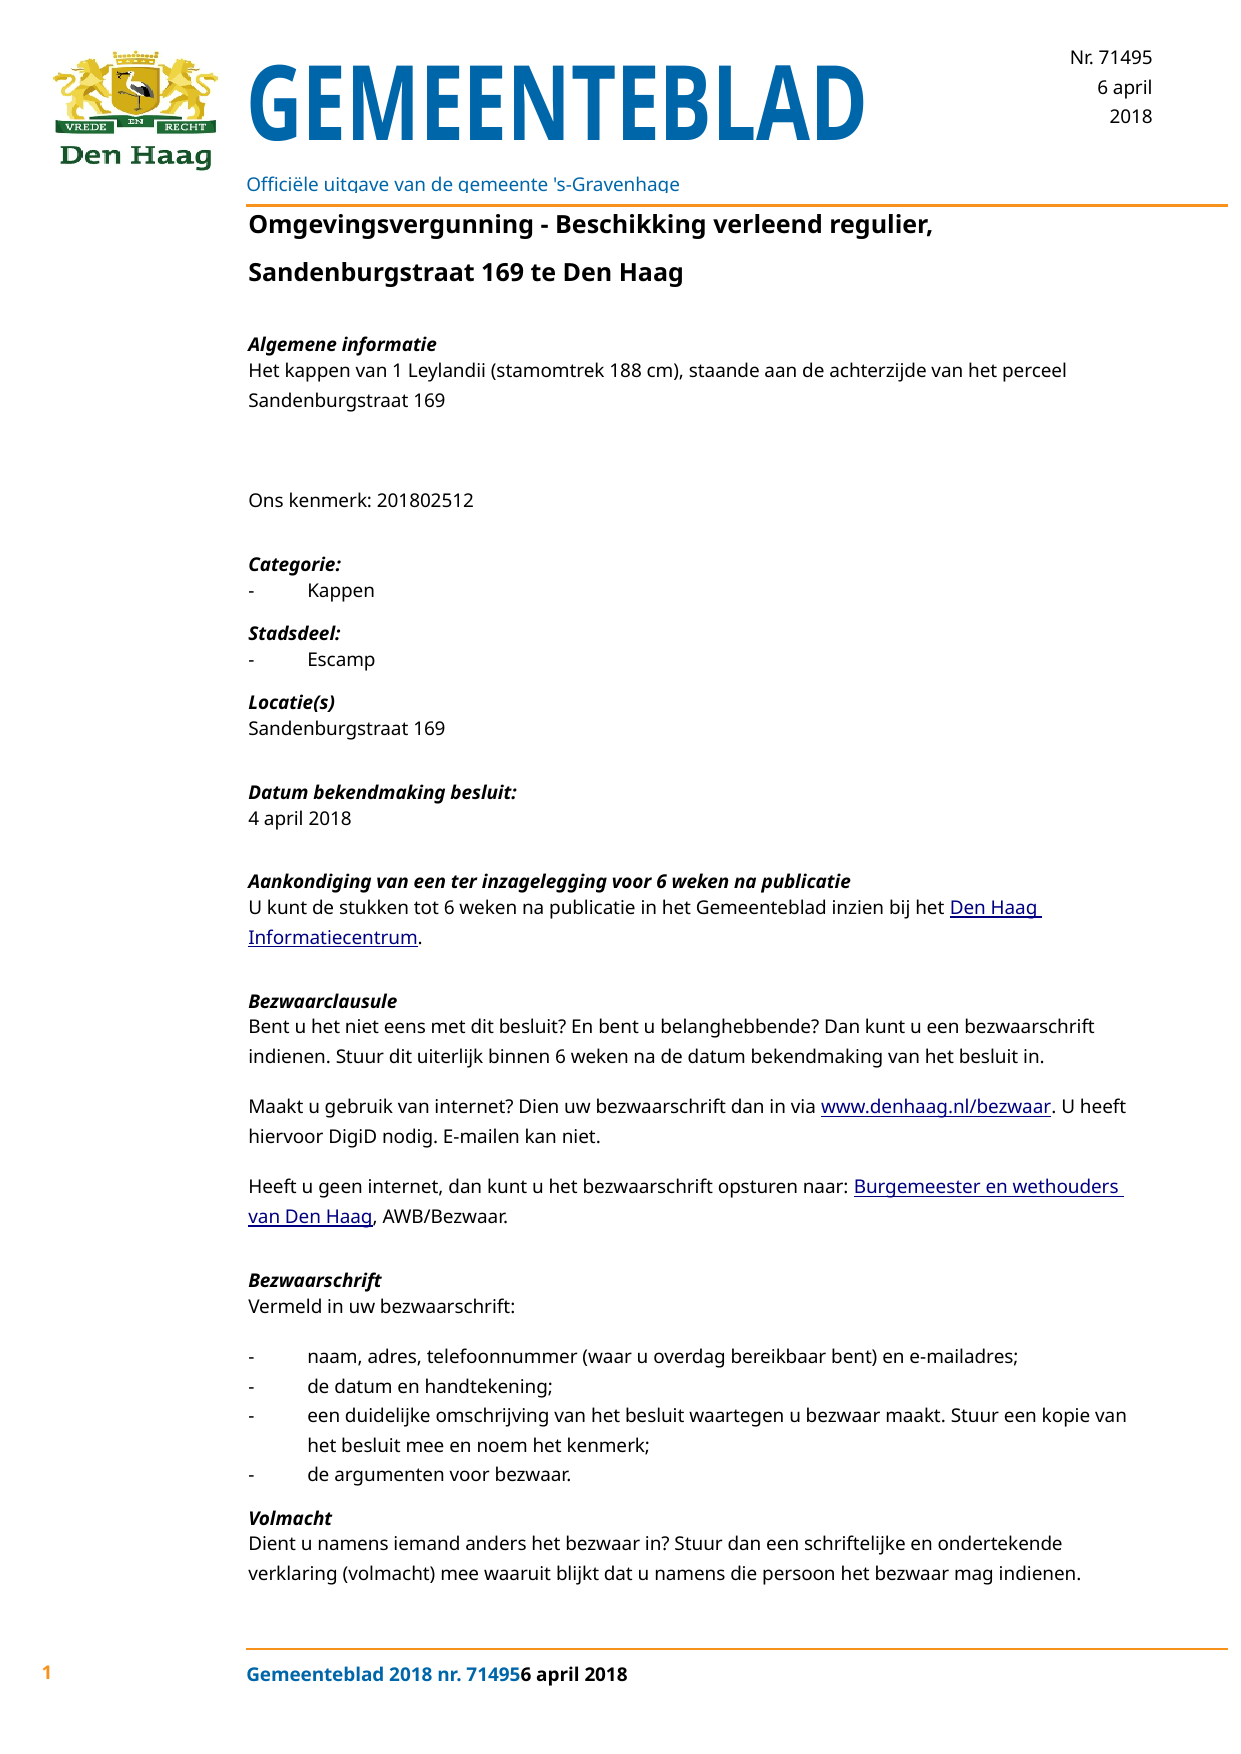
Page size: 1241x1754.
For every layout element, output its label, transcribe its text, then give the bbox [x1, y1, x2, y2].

text Bezwaarclausule [248, 988, 1152, 1014]
text Vermeld in uw bezwaarschrift: [248, 1293, 1152, 1319]
text Datum bekendmaking besluit: [248, 779, 1152, 805]
text Aankondiging van een ter inzagelegging voor 6 weken na publicatie [248, 869, 1152, 894]
text Sandenburgstraat 169 [248, 715, 1152, 741]
text Ons kenmerk: 201802512 [248, 488, 1152, 513]
text Stadsdeel: [248, 620, 1152, 646]
text Het kappen van 1 Leylandii (stamomtrek 188 cm), staande aan de achterzijde van het perceel Sandenburgstraat 169 [248, 357, 1152, 412]
text Heeft u geen internet, dan kunt u het bezwaarschrift opsturen naar: Burgemeester en wethouders van Den Haag, AWB/Bezwaar. [248, 1174, 1152, 1229]
list Kappen [248, 577, 1152, 603]
list de datum en handtekening; [248, 1373, 1152, 1399]
text 4 april 2018 [248, 805, 1152, 830]
text Bent u het niet eens met dit besluit? En bent u belanghebbende? Dan kunt u een bezwaarschrift indienen. Stuur dit uiterlijk binnen 6 weken na de datum bekendmaking van het besluit in. [248, 1014, 1152, 1069]
text Omgevingsvergunning - Beschikking verleend regulier, Sandenburgstraat 169 te Den Haag [248, 207, 1152, 288]
text Algemene informatie [248, 331, 1152, 357]
text Dient u namens iemand anders het bezwaar in? Stuur dan een schriftelijke en ondertekende verklaring (volmacht) mee waaruit blijkt dat u namens die persoon het bezwaar mag indienen. [248, 1531, 1152, 1586]
text U kunt de stukken tot 6 weken na publicatie in het Gemeenteblad inzien bij het Den Haag Informatiecentrum. [248, 894, 1152, 950]
text Locatie(s) [248, 689, 1152, 715]
list een duidelijke omschrijving van het besluit waartegen u bezwaar maakt. Stuur een kopie van het besluit mee en noem het kenmerk; [248, 1402, 1152, 1458]
list de argumenten voor bezwaar. [248, 1462, 1152, 1487]
text Bezwaarschrift [248, 1267, 1152, 1293]
text Volmacht [248, 1505, 1152, 1531]
list Escamp [248, 646, 1152, 672]
list naam, adres, telefoonnummer (waar u overdag bereikbaar bent) en e-mailadres; [248, 1343, 1152, 1369]
picture [41, 47, 231, 172]
text Categorie: [248, 552, 1152, 577]
text Maakt u gebruik van internet? Dien uw bezwaarschrift dan in via www.denhaag.nl/bezwaar. U heeft hiervoor DigiD nodig. E-mailen kan niet. [248, 1094, 1152, 1149]
